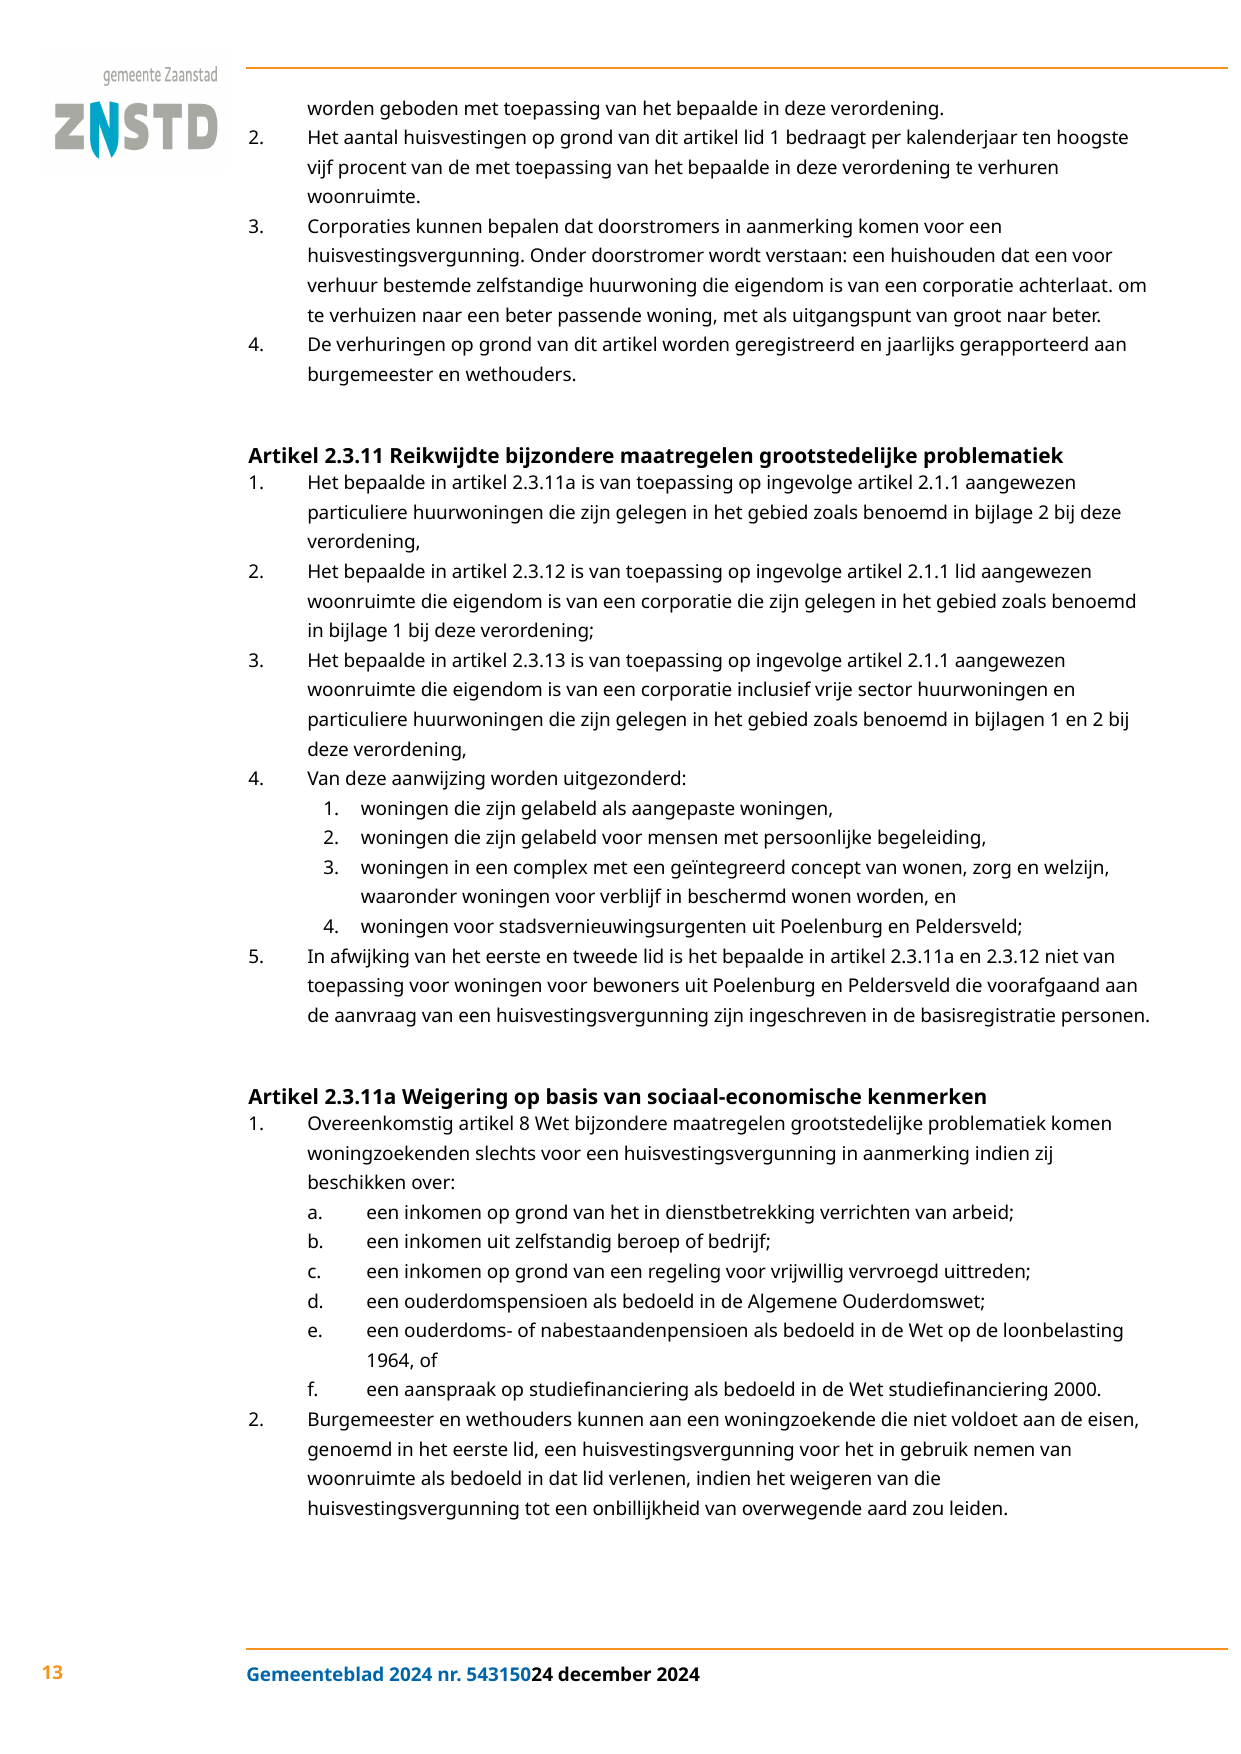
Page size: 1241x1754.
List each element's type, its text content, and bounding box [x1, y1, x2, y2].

list een inkomen uit zelfstandig beroep of bedrijf; [307, 1229, 1152, 1254]
list een ouderdoms- of nabestaandenpensioen als bedoeld in de Wet op de loonbelasting 1964, of [307, 1317, 1152, 1373]
list Het bepaalde in artikel 2.3.13 is van toepassing op ingevolge artikel 2.1.1 aangewezen woonruimte die eigendom is van een corporatie inclusief vrije sector huurwoningen en particuliere huurwoningen die zijn gelegen in het gebied zoals benoemd in bijlagen 1 en 2 bij deze verordening, [248, 647, 1152, 761]
list worden geboden met toepassing van het bepaalde in deze verordening. [248, 95, 1152, 121]
list een ouderdomspensioen als bedoeld in de Algemene Ouderdomswet; [307, 1288, 1152, 1314]
list In afwijking van het eerste en tweede lid is het bepaalde in artikel 2.3.11a en 2.3.12 niet van toepassing voor woningen voor bewoners uit Poelenburg en Peldersveld die voorafgaand aan de aanvraag van een huisvestingsvergunning zijn ingeschreven in de basisregistratie personen. [248, 943, 1152, 1028]
list Het bepaalde in artikel 2.3.12 is van toepassing op ingevolge artikel 2.1.1 lid aangewezen woonruimte die eigendom is van een corporatie die zijn gelegen in het gebied zoals benoemd in bijlage 1 bij deze verordening; [248, 558, 1152, 643]
list woningen in een complex met een geïntegreerd concept van wonen, zorg en welzijn, waaronder woningen voor verblijf in beschermd wonen worden, en [323, 854, 1152, 909]
text Artikel 2.3.11 Reikwijdte bijzondere maatregelen grootstedelijke problematiek [248, 441, 1152, 469]
list woningen die zijn gelabeld als aangepaste woningen, [323, 795, 1152, 821]
list Overeenkomstig artikel 8 Wet bijzondere maatregelen grootstedelijke problematiek komen woningzoekenden slechts voor een huisvestingsvergunning in aanmerking indien zij beschikken over: [248, 1110, 1152, 1195]
picture [41, 47, 231, 172]
list Het bepaalde in artikel 2.3.11a is van toepassing op ingevolge artikel 2.1.1 aangewezen particuliere huurwoningen die zijn gelegen in het gebied zoals benoemd in bijlage 2 bij deze verordening, [248, 469, 1152, 554]
list een aanspraak op studiefinanciering als bedoeld in de Wet studiefinanciering 2000. [307, 1377, 1152, 1402]
list Burgemeester en wethouders kunnen aan een woningzoekende die niet voldoet aan de eisen, genoemd in het eerste lid, een huisvestingsvergunning voor het in gebruik nemen van woonruimte als bedoeld in dat lid verlenen, indien het weigeren van die huisvestingsvergunning tot een onbillijkheid van overwegende aard zou leiden. [248, 1406, 1152, 1521]
list De verhuringen op grond van dit artikel worden geregistreerd en jaarlijks gerapporteerd aan burgemeester en wethouders. [248, 331, 1152, 387]
list Corporaties kunnen bepalen dat doorstromers in aanmerking komen voor een huisvestingsvergunning. Onder doorstromer wordt verstaan: een huishouden dat een voor verhuur bestemde zelfstandige huurwoning die eigendom is van een corporatie achterlaat. om te verhuizen naar een beter passende woning, met als uitgangspunt van groot naar beter. [248, 213, 1152, 328]
list Van deze aanwijzing worden uitgezonderd: [248, 765, 1152, 791]
list Het aantal huisvestingen op grond van dit artikel lid 1 bedraagt per kalenderjaar ten hoogste vijf procent van de met toepassing van het bepaalde in deze verordening te verhuren woonruimte. [248, 124, 1152, 209]
list een inkomen op grond van een regeling voor vrijwillig vervroegd uittreden; [307, 1258, 1152, 1284]
text Artikel 2.3.11a Weigering op basis van sociaal-economische kenmerken [248, 1082, 1152, 1110]
list woningen voor stadsvernieuwingsurgenten uit Poelenburg en Peldersveld; [323, 913, 1152, 939]
list een inkomen op grond van het in dienstbetrekking verrichten van arbeid; [307, 1199, 1152, 1225]
list woningen die zijn gelabeld voor mensen met persoonlijke begeleiding, [323, 824, 1152, 850]
